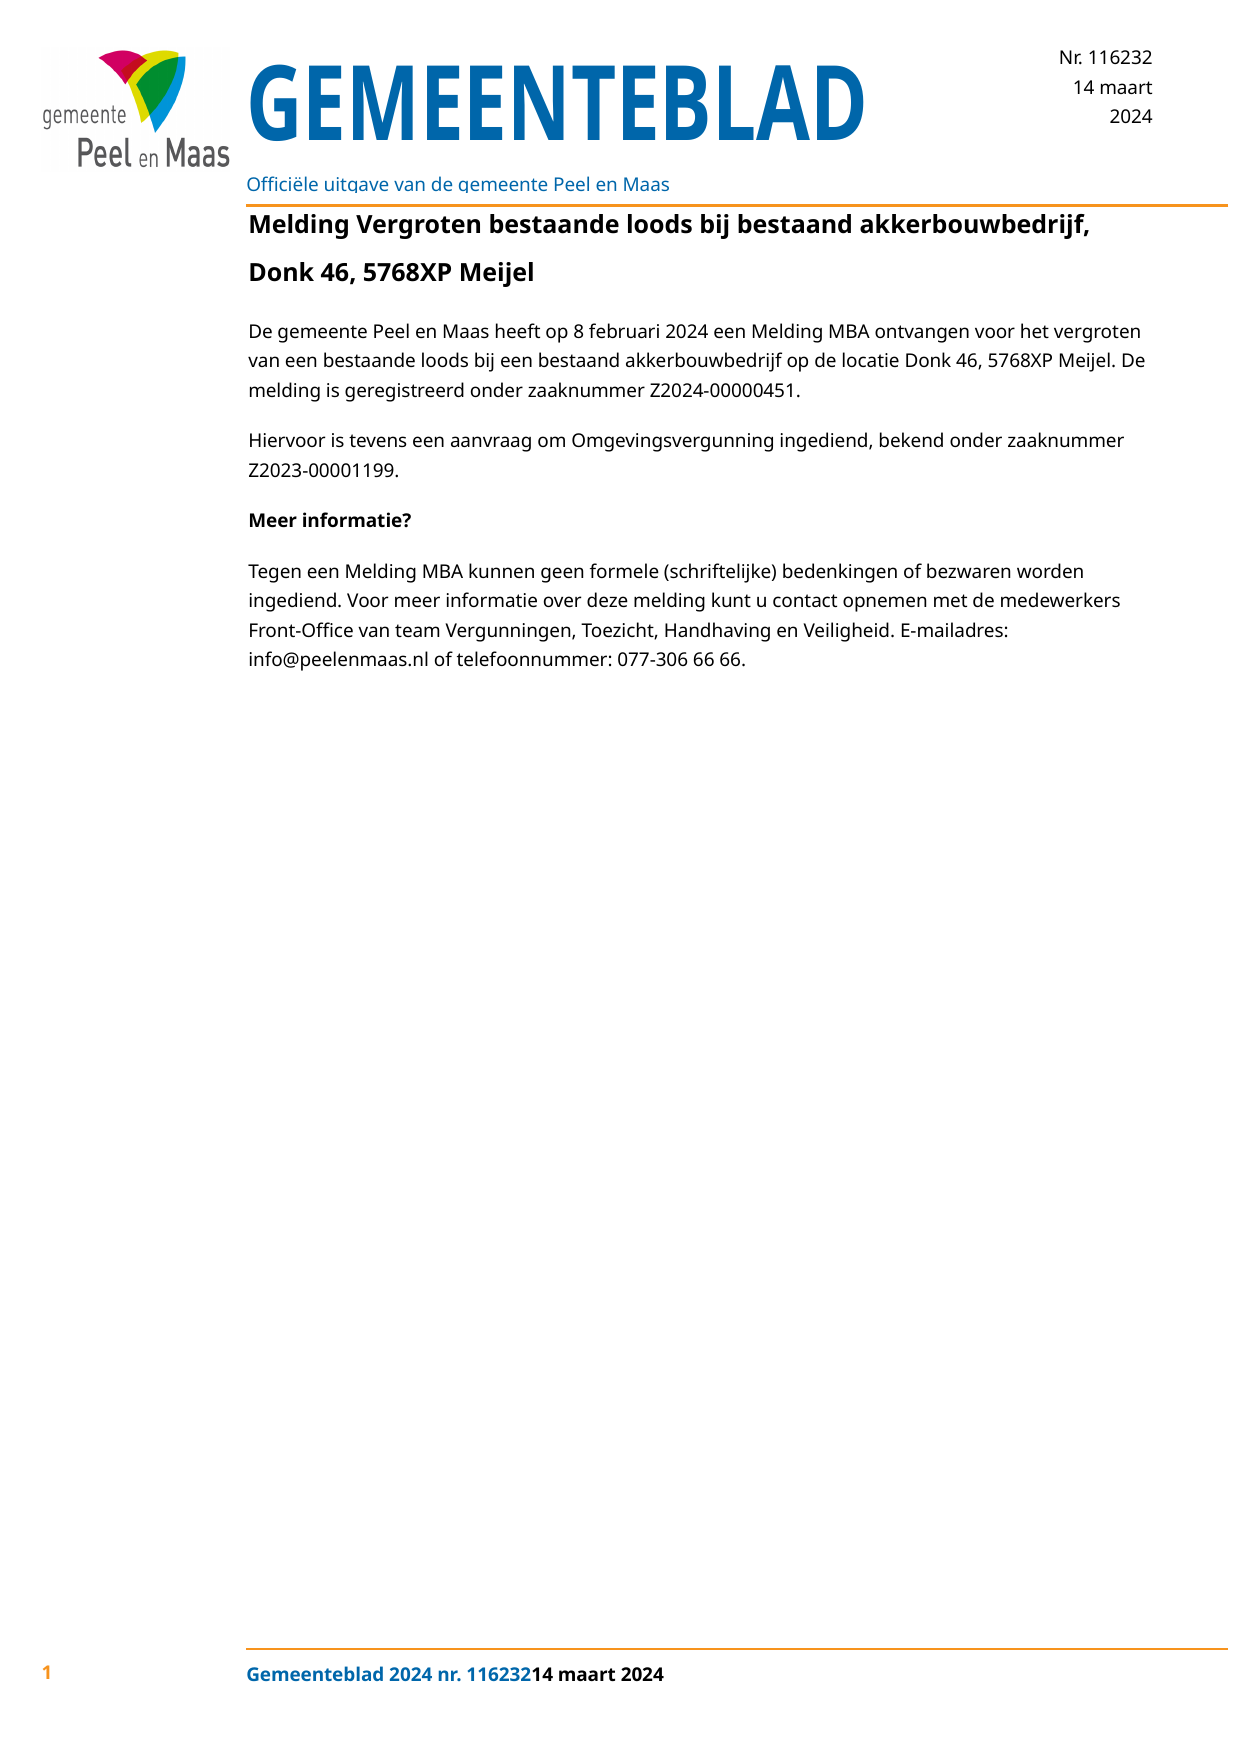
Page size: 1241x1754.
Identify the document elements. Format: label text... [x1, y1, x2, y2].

text De gemeente Peel en Maas heeft op 8 februari 2024 een Melding MBA ontvangen voor het vergroten van een bestaande loods bij een bestaand akkerbouwbedrijf op de locatie Donk 46, 5768XP Meijel. De melding is geregistreerd onder zaaknummer Z2024-00000451. [248, 318, 1152, 403]
text Tegen een Melding MBA kunnen geen formele (schriftelijke) bedenkingen of bezwaren worden ingediend. Voor meer informatie over deze melding kunt u contact opnemen met de medewerkers Front-Office van team Vergunningen, Toezicht, Handhaving en Veiligheid. E-mailadres: info@peelenmaas.nl of telefoonnummer: 077-306 66 66. [248, 558, 1152, 672]
picture [41, 47, 231, 172]
text Meer informatie? [248, 507, 1152, 533]
text Melding Vergroten bestaande loods bij bestaand akkerbouwbedrijf, Donk 46, 5768XP Meijel [248, 207, 1152, 288]
text Hiervoor is tevens een aanvraag om Omgevingsvergunning ingediend, bekend onder zaaknummer Z2023-00001199. [248, 427, 1152, 483]
